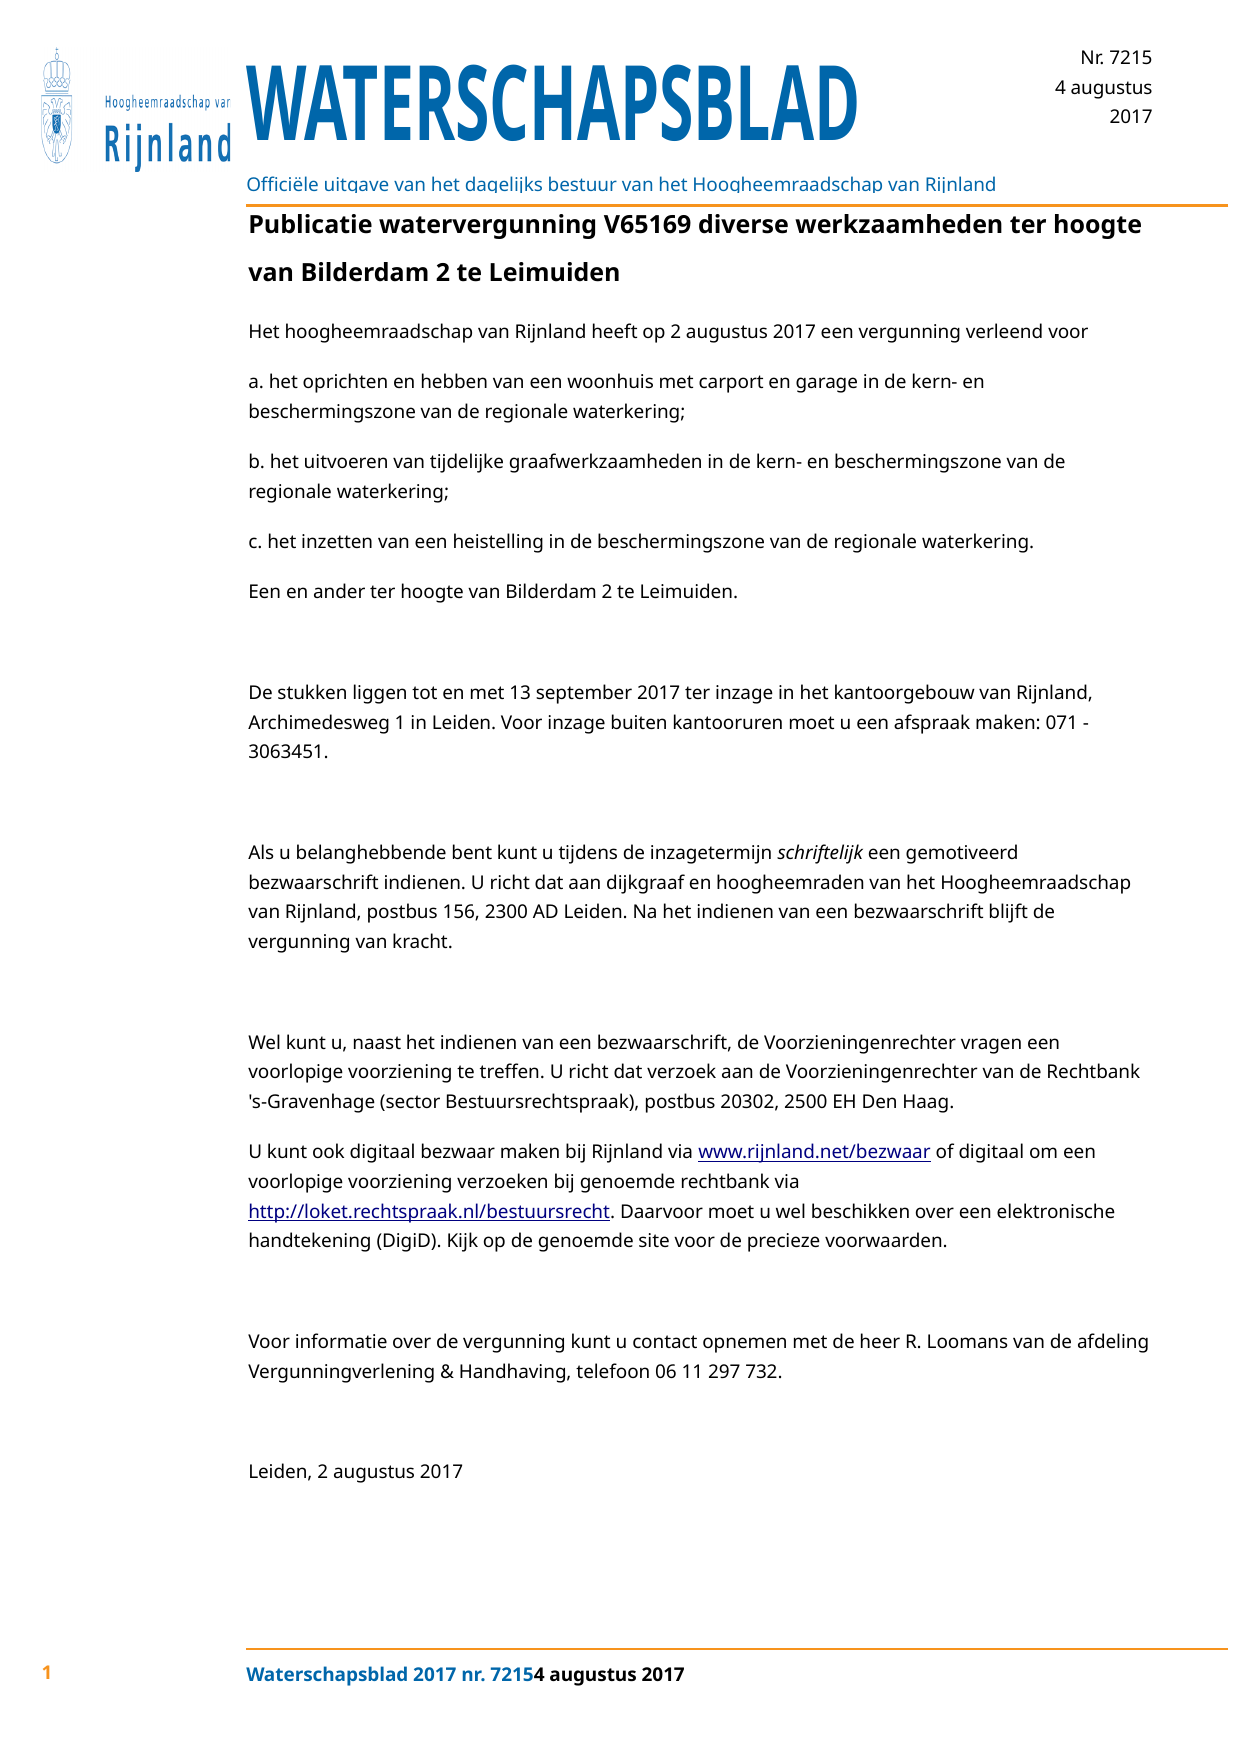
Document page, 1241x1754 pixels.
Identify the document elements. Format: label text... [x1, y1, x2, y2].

text Wel kunt u, naast het indienen van een bezwaarschrift, de Voorzieningenrechter vragen een voorlopige voorziening te treffen. U richt dat verzoek aan de Voorzieningenrechter van de Rechtbank 's-Gravenhage (sector Bestuursrechtspraak), postbus 20302, 2500 EH Den Haag. [248, 1029, 1152, 1114]
text a. het oprichten en hebben van een woonhuis met carport en garage in de kern- en beschermingszone van de regionale waterkering; [248, 368, 1152, 424]
text b. het uitvoeren van tijdelijke graafwerkzaamheden in de kern- en beschermingszone van de regionale waterkering; [248, 448, 1152, 504]
text Voor informatie over de vergunning kunt u contact opnemen met de heer R. Loomans van de afdeling Vergunningverlening & Handhaving, telefoon 06 11 297 732. [248, 1328, 1152, 1384]
text U kunt ook digitaal bezwaar maken bij Rijnland via www.rijnland.net/bezwaar of digitaal om een voorlopige voorziening verzoeken bij genoemde rechtbank via http://loket.rechtspraak.nl/bestuursrecht. Daarvoor moet u wel beschikken over een elektronische handtekening (DigiD). Kijk op de genoemde site voor de precieze voorwaarden. [248, 1139, 1152, 1253]
picture [41, 47, 231, 172]
text De stukken liggen tot en met 13 september 2017 ter inzage in het kantoorgebouw van Rijnland, Archimedesweg 1 in Leiden. Voor inzage buiten kantooruren moet u een afspraak maken: 071 - 3063451. [248, 679, 1152, 764]
text Publicatie watervergunning V65169 diverse werkzaamheden ter hoogte van Bilderdam 2 te Leimuiden [248, 207, 1152, 288]
text Als u belanghebbende bent kunt u tijdens de inzagetermijn schriftelijk een gemotiveerd bezwaarschrift indienen. U richt dat aan dijkgraaf en hoogheemraden van het Hoogheemraadschap van Rijnland, postbus 156, 2300 AD Leiden. Na het indienen van een bezwaarschrift blijft de vergunning van kracht. [248, 839, 1152, 954]
text c. het inzetten van een heistelling in de beschermingszone van de regionale waterkering. [248, 528, 1152, 554]
text Het hoogheemraadschap van Rijnland heeft op 2 augustus 2017 een vergunning verleend voor [248, 318, 1152, 344]
text Een en ander ter hoogte van Bilderdam 2 te Leimuiden. [248, 579, 1152, 604]
text Leiden, 2 augustus 2017 [248, 1459, 1152, 1484]
